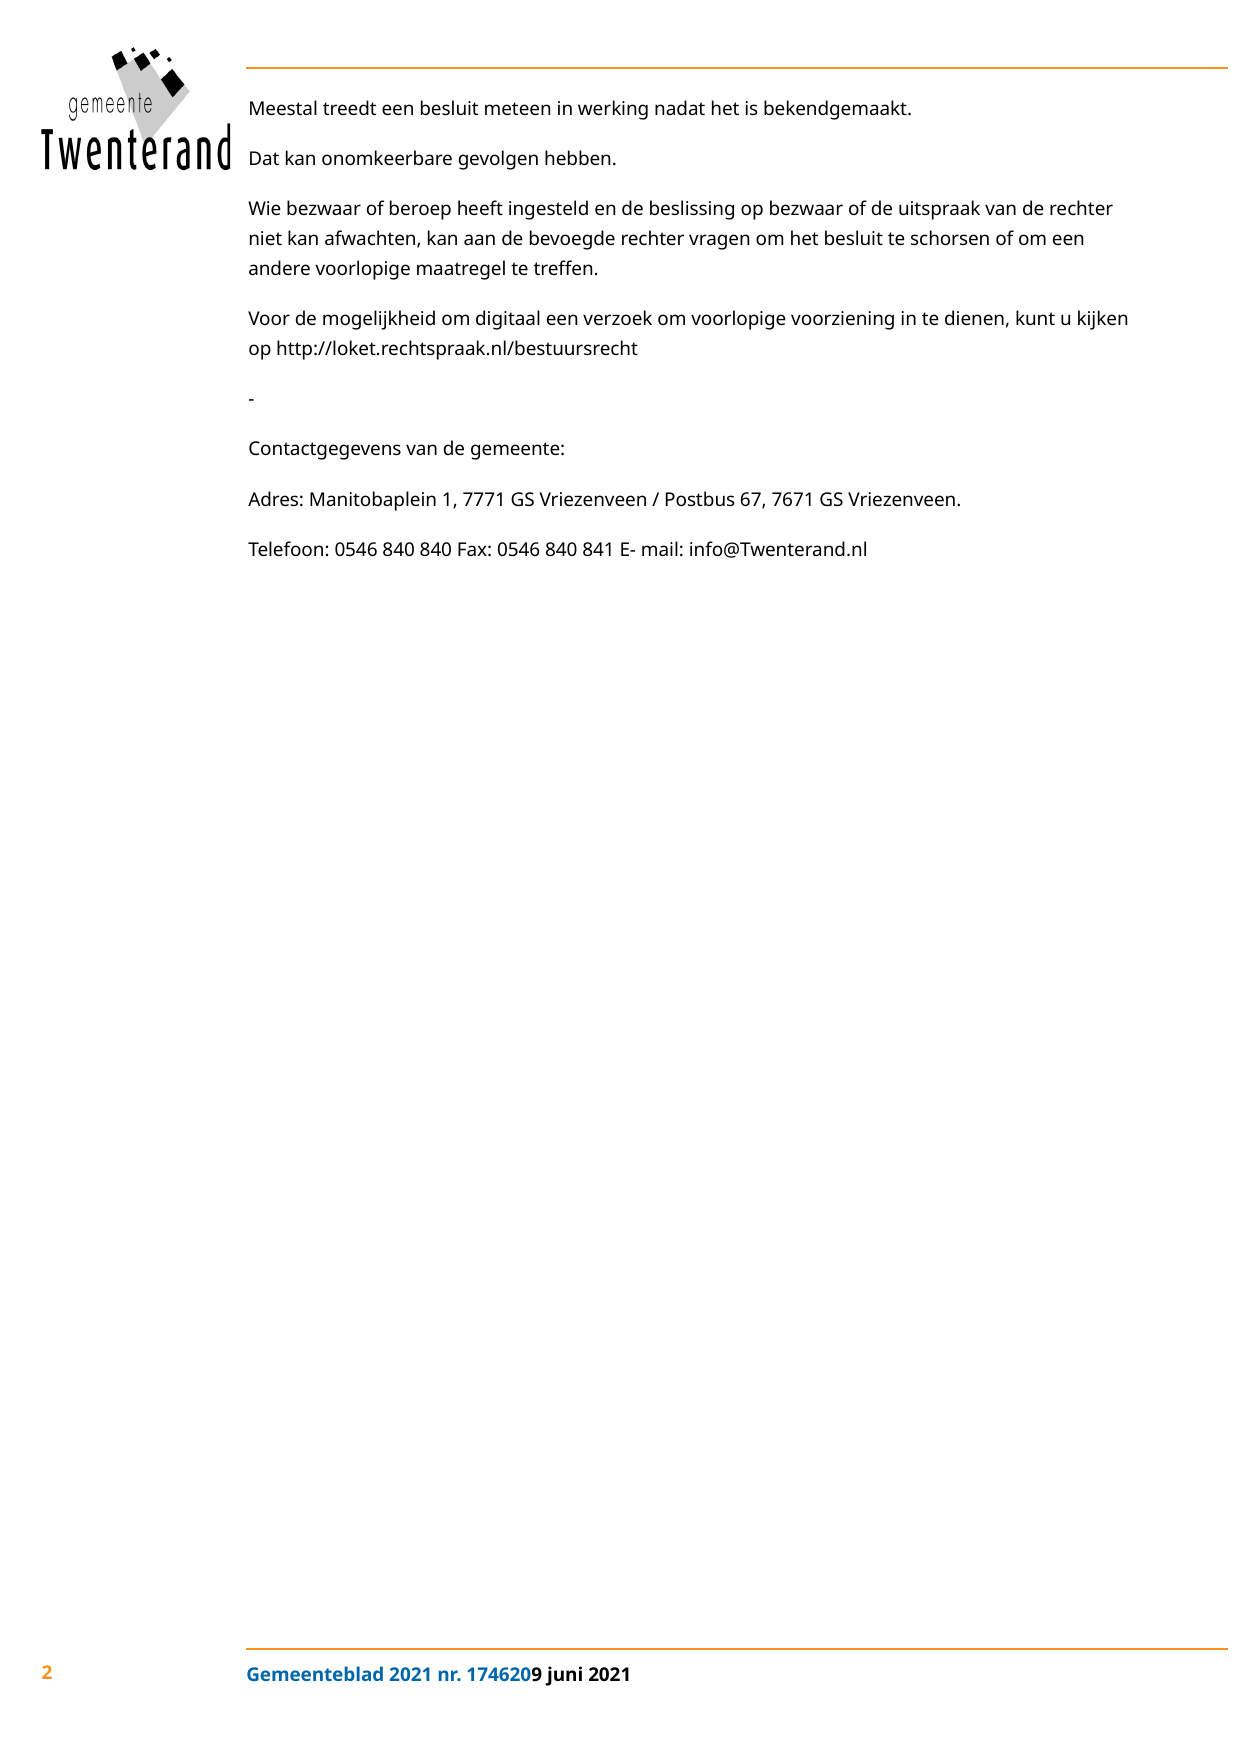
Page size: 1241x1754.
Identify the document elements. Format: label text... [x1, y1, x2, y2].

text Telefoon: 0546 840 840 Fax: 0546 840 841 E- mail: info@Twenterand.nl [248, 536, 1152, 562]
text Contactgegevens van de gemeente: [248, 436, 1152, 461]
text Dat kan onomkeerbare gevolgen hebben. [248, 145, 1152, 171]
text Meestal treedt een besluit meteen in werking nadat het is bekendgemaakt. [248, 95, 1152, 121]
text Wie bezwaar of beroep heeft ingesteld en de beslissing op bezwaar of de uitspraak van de rechter niet kan afwachten, kan aan de bevoegde rechter vragen om het besluit te schorsen of om een andere voorlopige maatregel te treffen. [248, 196, 1152, 281]
text - [248, 385, 1152, 411]
text Adres: Manitobaplein 1, 7771 GS Vriezenveen / Postbus 67, 7671 GS Vriezenveen. [248, 486, 1152, 512]
picture [41, 47, 231, 172]
text Voor de mogelijkheid om digitaal een verzoek om voorlopige voorziening in te dienen, kunt u kijken op http://loket.rechtspraak.nl/bestuursrecht [248, 305, 1152, 361]
